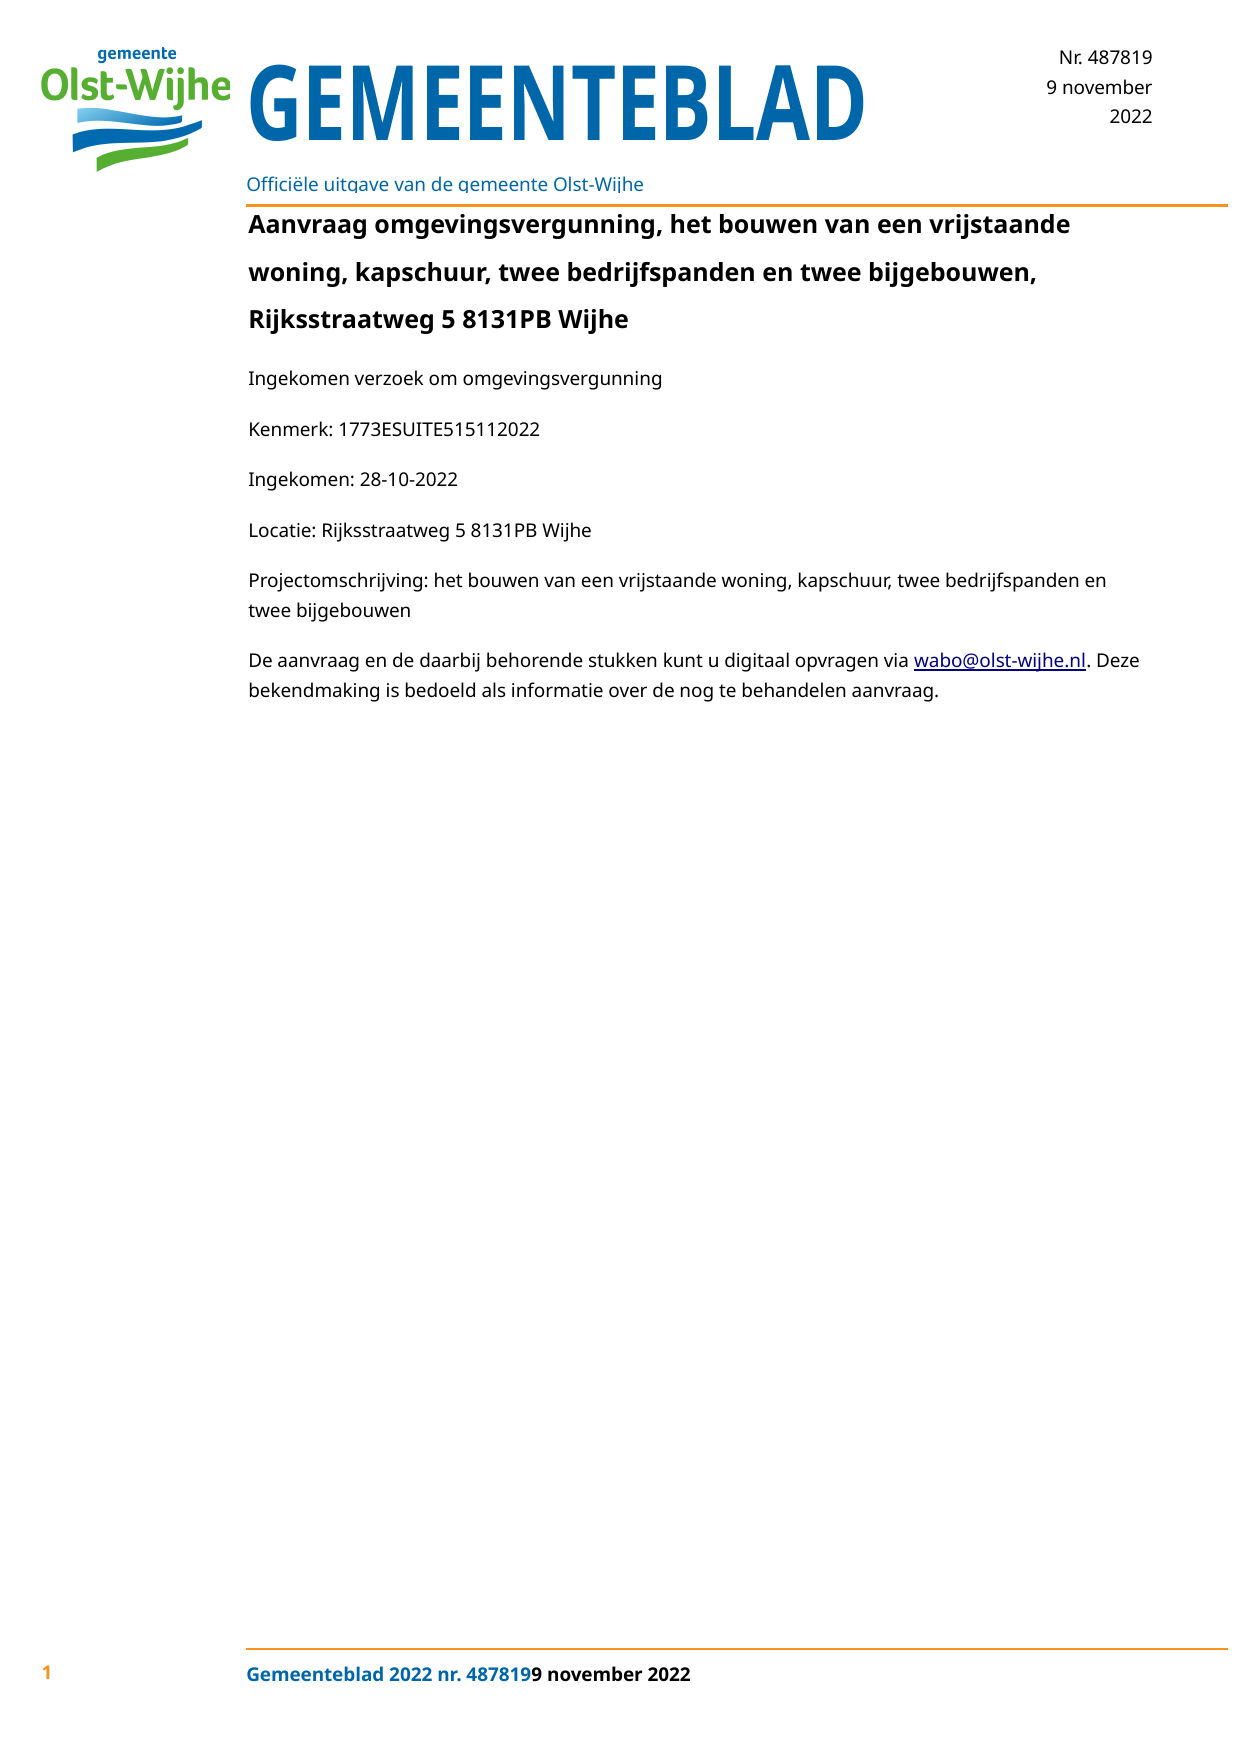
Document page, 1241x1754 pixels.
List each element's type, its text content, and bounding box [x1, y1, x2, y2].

text Ingekomen verzoek om omgevingsvergunning [248, 366, 1152, 391]
text Ingekomen: 28-10-2022 [248, 466, 1152, 492]
picture [41, 47, 231, 172]
text Projectomschrijving: het bouwen van een vrijstaande woning, kapschuur, twee bedrijfspanden en twee bijgebouwen [248, 567, 1152, 622]
text Aanvraag omgevingsvergunning, het bouwen van een vrijstaande woning, kapschuur, twee bedrijfspanden en twee bijgebouwen, Rijksstraatweg 5 8131PB Wijhe [248, 207, 1152, 336]
text De aanvraag en de daarbij behorende stukken kunt u digitaal opvragen via wabo@olst-wijhe.nl. Deze bekendmaking is bedoeld als informatie over de nog te behandelen aanvraag. [248, 647, 1152, 702]
text Locatie: Rijksstraatweg 5 8131PB Wijhe [248, 517, 1152, 542]
text Kenmerk: 1773ESUITE515112022 [248, 416, 1152, 442]
